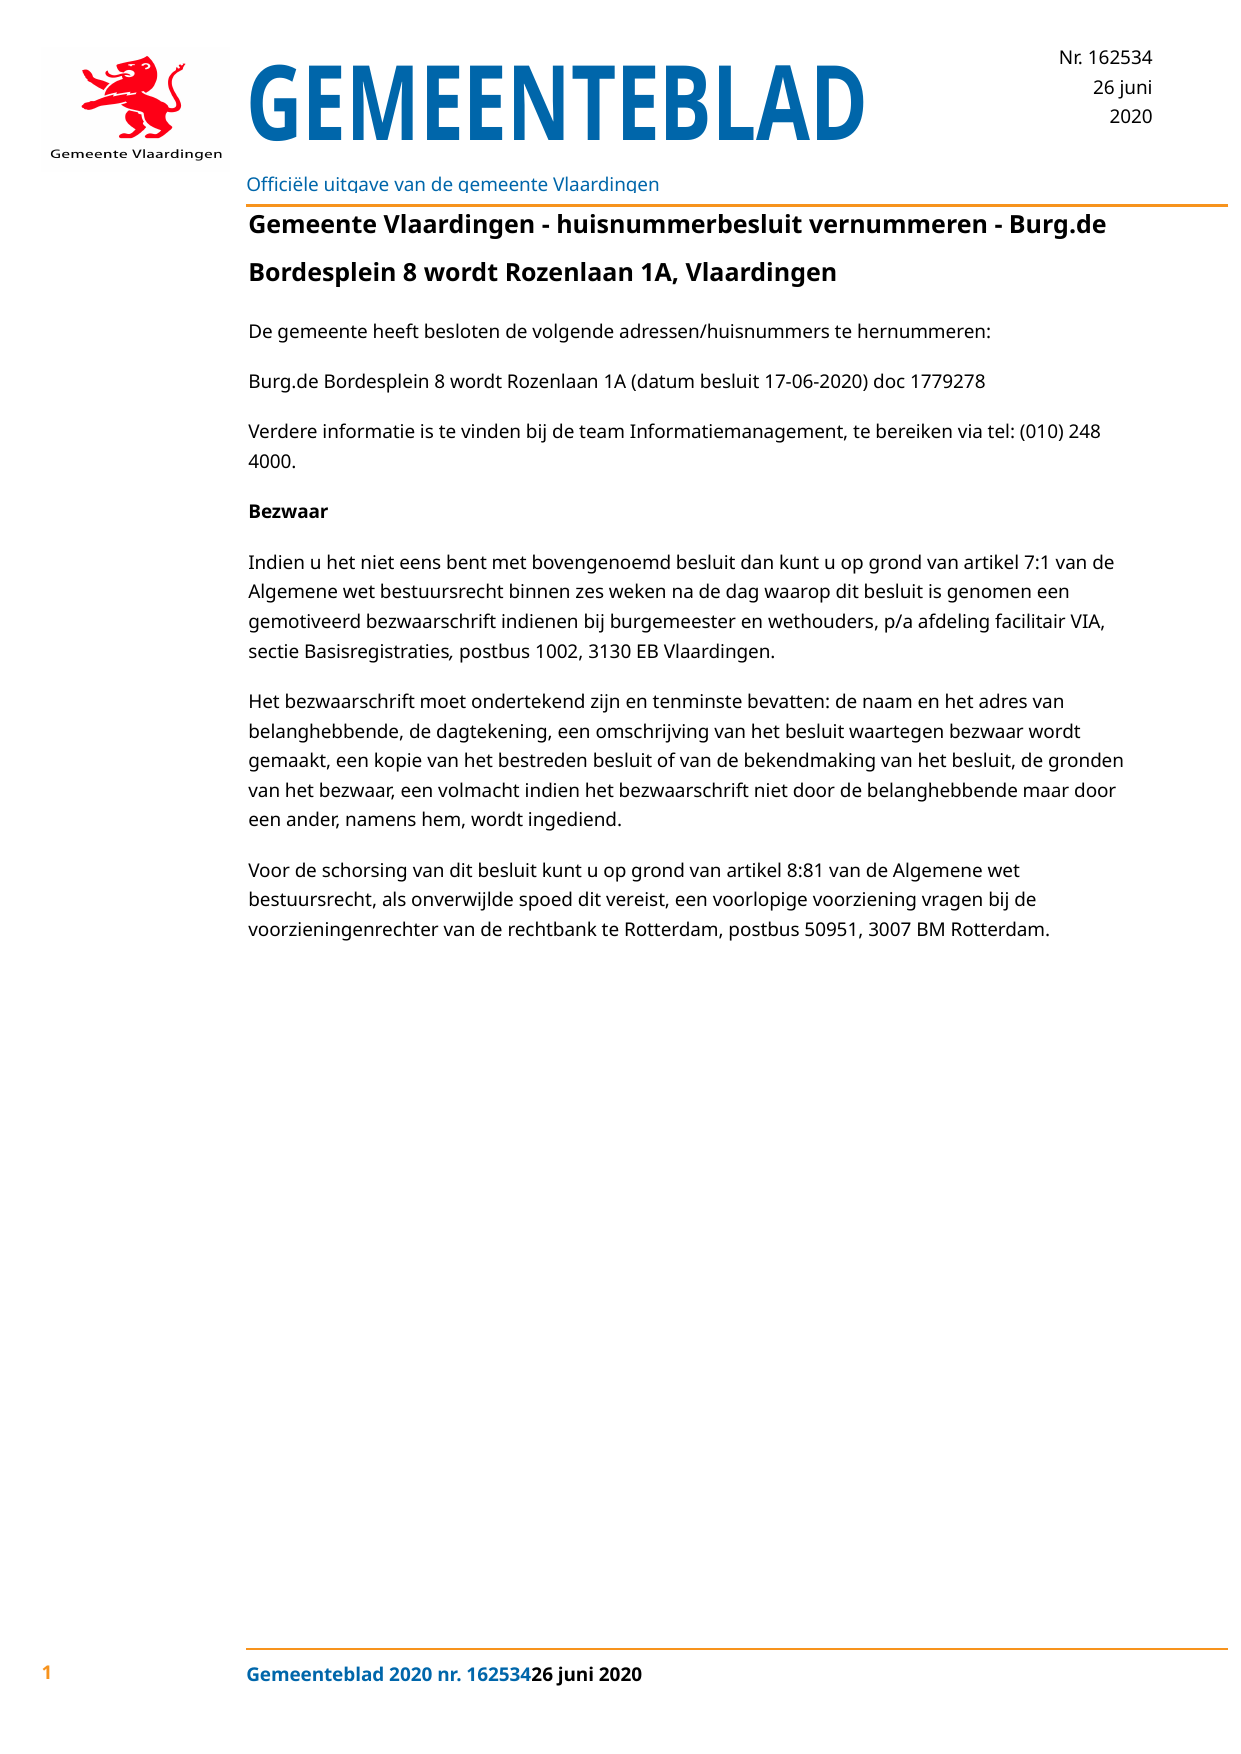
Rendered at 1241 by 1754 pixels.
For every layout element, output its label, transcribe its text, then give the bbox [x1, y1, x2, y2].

text Het bezwaarschrift moet ondertekend zijn en tenminste bevatten: de naam en het adres van belanghebbende, de dagtekening, een omschrijving van het besluit waartegen bezwaar wordt gemaakt, een kopie van het bestreden besluit of van de bekendmaking van het besluit, de gronden van het bezwaar, een volmacht indien het bezwaarschrift niet door de belanghebbende maar door een ander, namens hem, wordt ingediend. [248, 688, 1152, 832]
picture [41, 47, 231, 172]
text Indien u het niet eens bent met bovengenoemd besluit dan kunt u op grond van artikel 7:1 van de Algemene wet bestuursrecht binnen zes weken na de dag waarop dit besluit is genomen een gemotiveerd bezwaarschrift indienen bij burgemeester en wethouders, p/a afdeling facilitair VIA, sectie Basisregistraties, postbus 1002, 3130 EB Vlaardingen. [248, 549, 1152, 664]
text De gemeente heeft besloten de volgende adressen/huisnummers te hernummeren: [248, 318, 1152, 344]
text Voor de schorsing van dit besluit kunt u op grond van artikel 8:81 van de Algemene wet bestuursrecht, als onverwijlde spoed dit vereist, een voorlopige voorziening vragen bij de voorzieningenrechter van de rechtbank te Rotterdam, postbus 50951, 3007 BM Rotterdam. [248, 857, 1152, 942]
text Gemeente Vlaardingen - huisnummerbesluit vernummeren - Burg.de Bordesplein 8 wordt Rozenlaan 1A, Vlaardingen [248, 207, 1152, 288]
text Bezwaar [248, 499, 1152, 524]
text Verdere informatie is te vinden bij de team Informatiemanagement, te bereiken via tel: (010) 248 4000. [248, 419, 1152, 474]
text Burg.de Bordesplein 8 wordt Rozenlaan 1A (datum besluit 17-06-2020) doc 1779278 [248, 368, 1152, 394]
